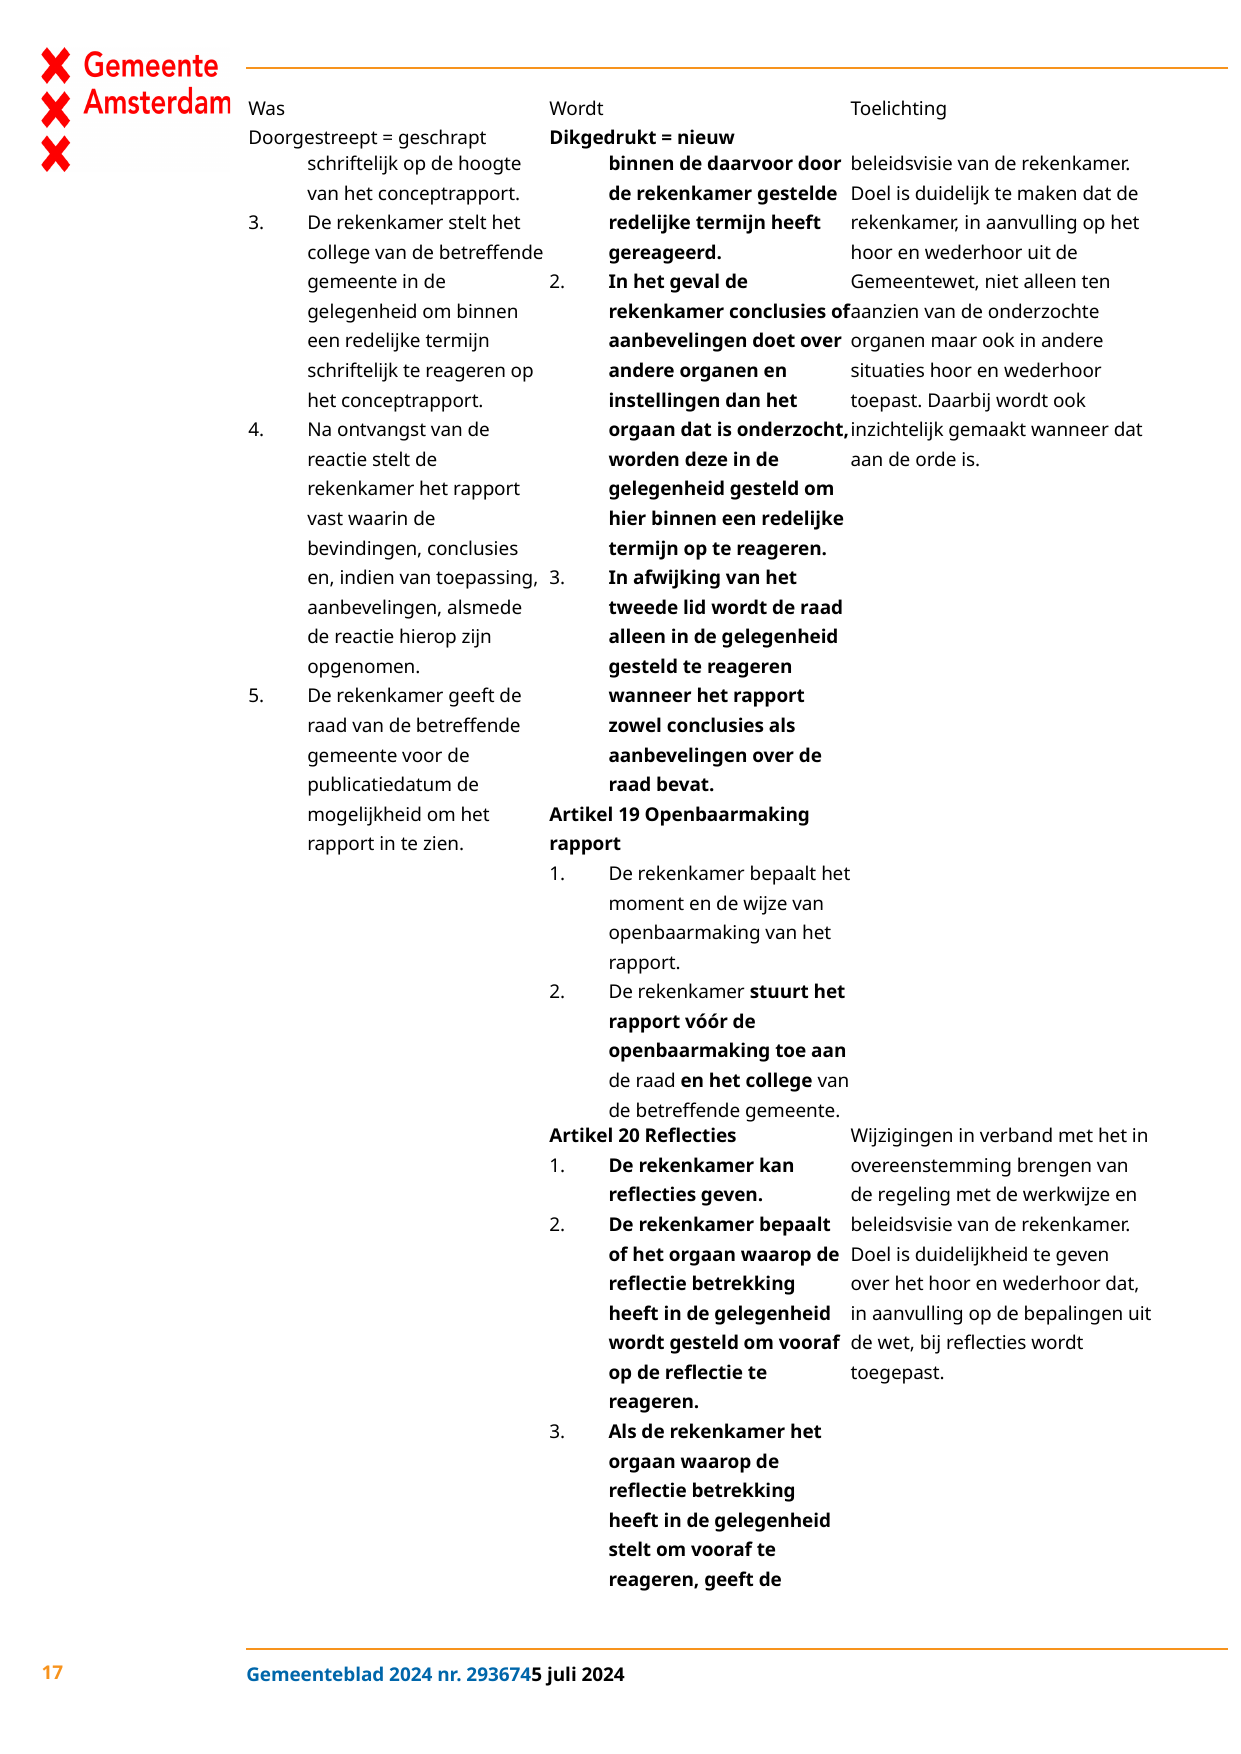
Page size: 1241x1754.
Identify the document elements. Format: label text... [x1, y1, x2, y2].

table_header Was Doorgestreept = geschrapt [248, 95, 549, 150]
table_header Toelichting [850, 95, 1152, 150]
table_cell Artikel 20 Reflecties De rekenkamer kan reflecties geven. De rekenkamer bepaalt of het orgaan waarop de reflectie betrekking heeft in de gelegenheid wordt gesteld om vooraf op de reflectie te reageren. Als de rekenkamer het orgaan waarop de reflectie betrekking heeft in de gelegenheid stelt om vooraf te reageren, geeft de [549, 1123, 850, 1592]
table_cell Wijzigingen in verband met het in overeenstemming brengen van de regeling met de werkwijze en beleidsvisie van de rekenkamer. Doel is duidelijkheid te geven over het hoor en wederhoor dat, in aanvulling op de bepalingen uit de wet, bij reflecties wordt toegepast. [850, 1123, 1152, 1592]
picture [41, 47, 231, 172]
table_cell beleidsvisie van de rekenkamer. Doel is duidelijk te maken dat de rekenkamer, in aanvulling op het hoor en wederhoor uit de Gemeentewet, niet alleen ten aanzien van de onderzochte organen maar ook in andere situaties hoor en wederhoor toepast. Daarbij wordt ook inzichtelijk gemaakt wanneer dat aan de orde is. [850, 150, 1152, 1122]
table_cell schriftelijk op de hoogte van het conceptrapport. De rekenkamer stelt het college van de betreffende gemeente in de gelegenheid om binnen een redelijke termijn schriftelijk te reageren op het conceptrapport. Na ontvangst van de reactie stelt de rekenkamer het rapport vast waarin de bevindingen, conclusies en, indien van toepassing, aanbevelingen, alsmede de reactie hierop zijn opgenomen. De rekenkamer geeft de raad van de betreffende gemeente voor de publicatiedatum de mogelijkheid om het rapport in te zien. [248, 150, 549, 1122]
table_header Wordt Dikgedrukt = nieuw [549, 95, 850, 150]
table_cell [248, 1123, 549, 1592]
table_cell binnen de daarvoor door de rekenkamer gestelde redelijke termijn heeft gereageerd. In het geval de rekenkamer conclusies of aanbevelingen doet over andere organen en instellingen dan het orgaan dat is onderzocht, worden deze in de gelegenheid gesteld om hier binnen een redelijke termijn op te reageren. In afwijking van het tweede lid wordt de raad alleen in de gelegenheid gesteld te reageren wanneer het rapport zowel conclusies als aanbevelingen over de raad bevat. Artikel 19 Openbaarmaking rapport De rekenkamer bepaalt het moment en de wijze van openbaarmaking van het rapport. De rekenkamer stuurt het rapport vóór de openbaarmaking toe aan de raad en het college van de betreffende gemeente. [549, 150, 850, 1122]
